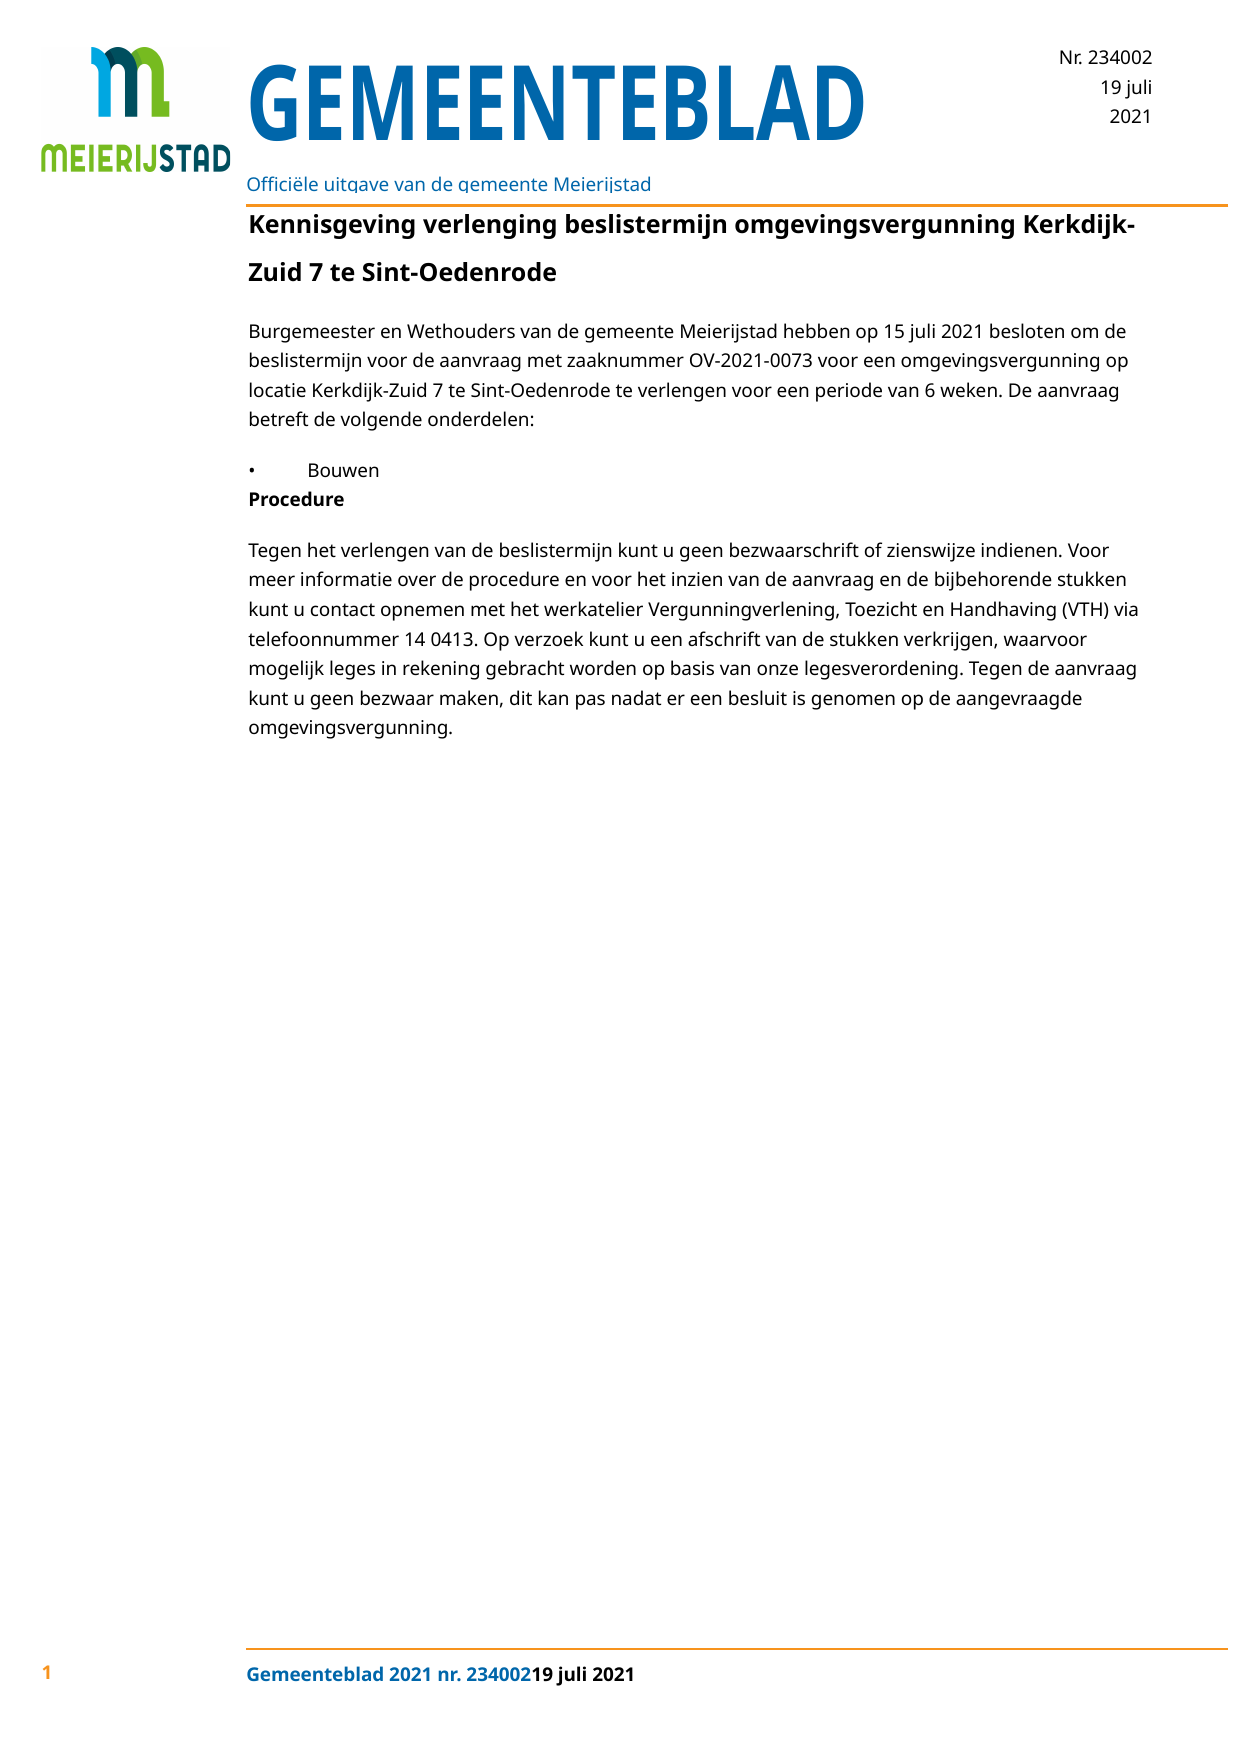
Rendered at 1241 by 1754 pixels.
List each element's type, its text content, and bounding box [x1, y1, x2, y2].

picture [41, 47, 231, 172]
text Tegen het verlengen van de beslistermijn kunt u geen bezwaarschrift of zienswijze indienen. Voor meer informatie over de procedure en voor het inzien van de aanvraag en de bijbehorende stukken kunt u contact opnemen met het werkatelier Vergunningverlening, Toezicht en Handhaving (VTH) via telefoonnummer 14 0413. Op verzoek kunt u een afschrift van de stukken verkrijgen, waarvoor mogelijk leges in rekening gebracht worden op basis van onze legesverordening. Tegen de aanvraag kunt u geen bezwaar maken, dit kan pas nadat er een besluit is genomen op de aangevraagde omgevingsvergunning. [248, 537, 1152, 740]
list Bouwen [248, 457, 1152, 483]
text Kennisgeving verlenging beslistermijn omgevingsvergunning Kerkdijk-Zuid 7 te Sint-Oedenrode [248, 207, 1152, 288]
text Burgemeester en Wethouders van de gemeente Meierijstad hebben op 15 juli 2021 besloten om de beslistermijn voor de aanvraag met zaaknummer OV-2021-0073 voor een omgevingsvergunning op locatie Kerkdijk-Zuid 7 te Sint-Oedenrode te verlengen voor een periode van 6 weken. De aanvraag betreft de volgende onderdelen: [248, 318, 1152, 432]
text Procedure [248, 487, 1152, 512]
